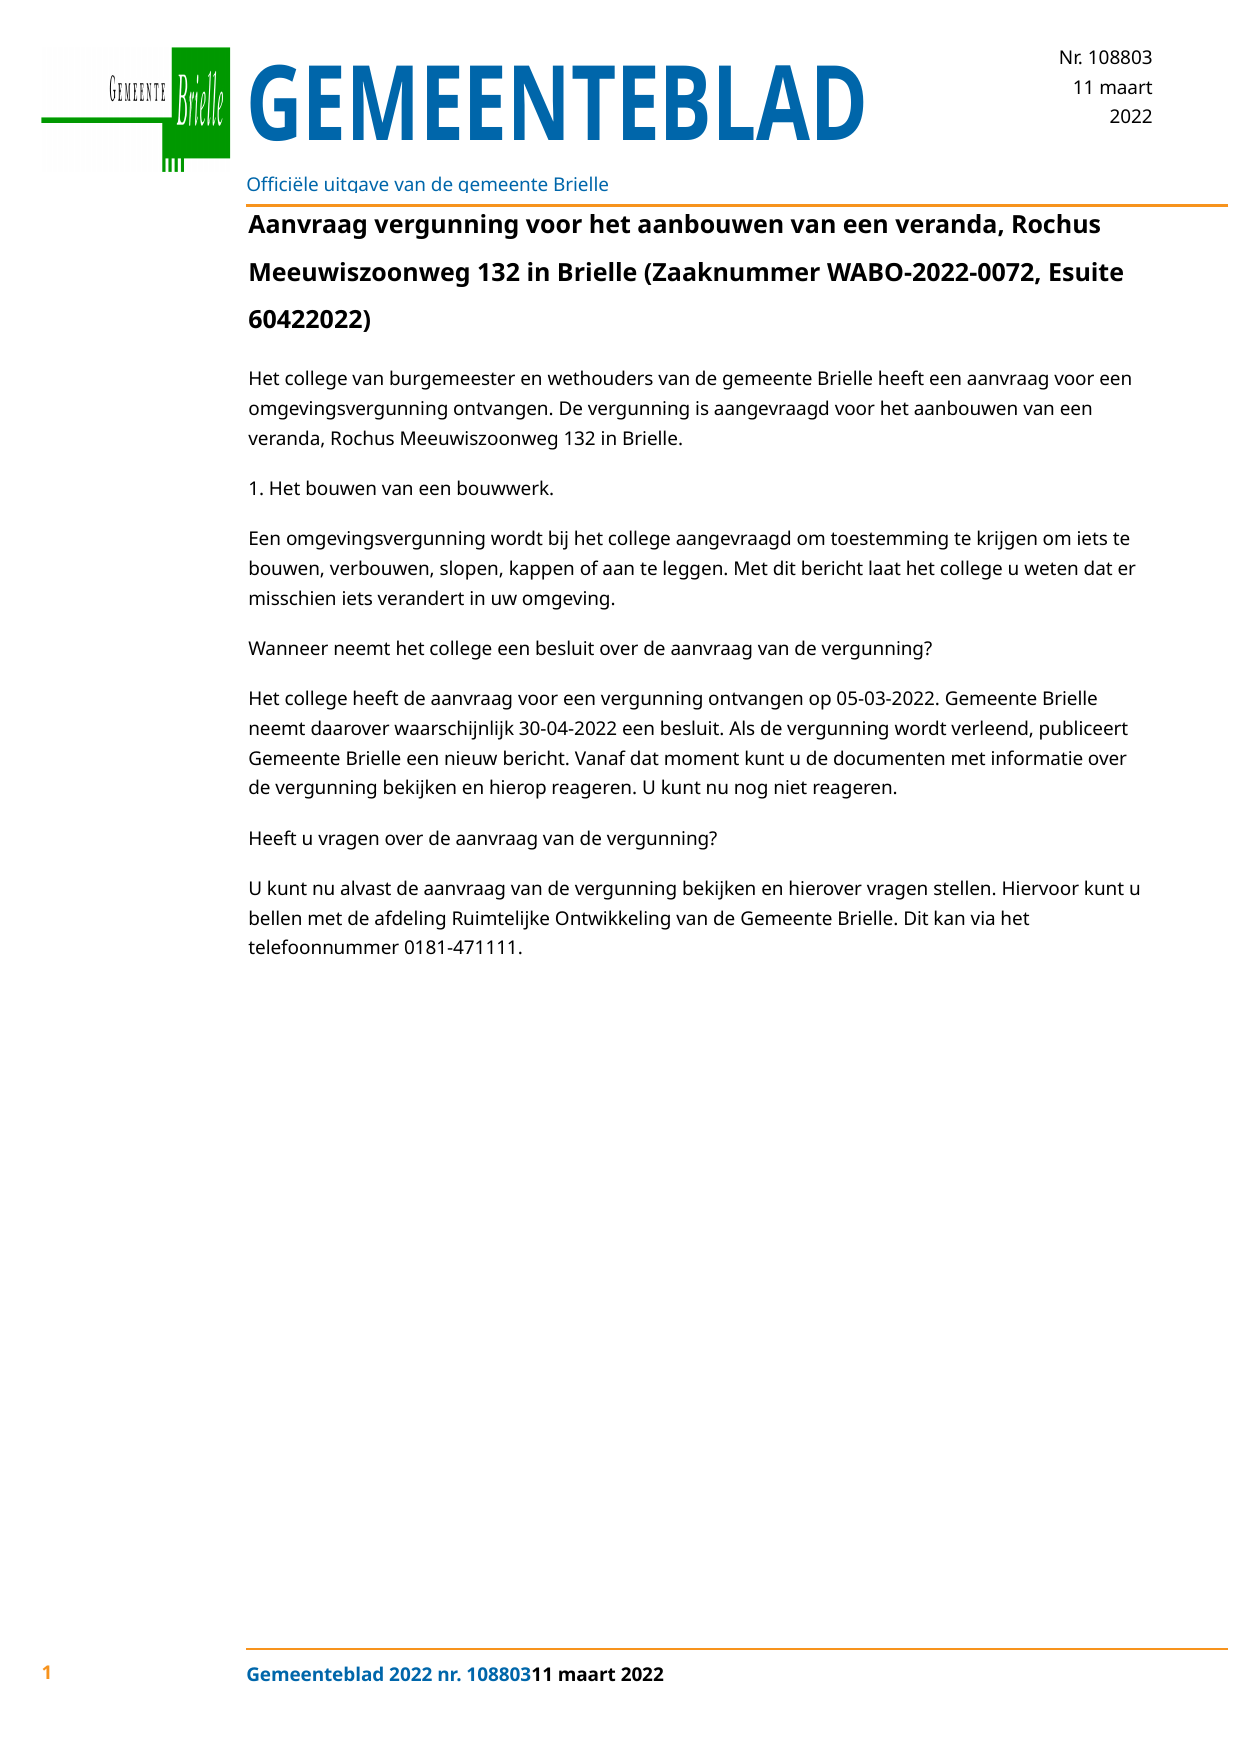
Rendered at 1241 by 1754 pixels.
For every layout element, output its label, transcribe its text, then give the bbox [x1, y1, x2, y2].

text Een omgevingsvergunning wordt bij het college aangevraagd om toestemming te krijgen om iets te bouwen, verbouwen, slopen, kappen of aan te leggen. Met dit bericht laat het college u weten dat er misschien iets verandert in uw omgeving. [248, 526, 1152, 610]
picture [41, 47, 231, 172]
text Het college van burgemeester en wethouders van de gemeente Brielle heeft een aanvraag voor een omgevingsvergunning ontvangen. De vergunning is aangevraagd voor het aanbouwen van een veranda, Rochus Meeuwiszoonweg 132 in Brielle. [248, 366, 1152, 450]
text Wanneer neemt het college een besluit over de aanvraag van de vergunning? [248, 635, 1152, 661]
text Aanvraag vergunning voor het aanbouwen van een veranda, Rochus Meeuwiszoonweg 132 in Brielle (Zaaknummer WABO-2022-0072, Esuite 60422022) [248, 207, 1152, 336]
text Heeft u vragen over de aanvraag van de vergunning? [248, 825, 1152, 850]
text 1. Het bouwen van een bouwwerk. [248, 475, 1152, 501]
text Het college heeft de aanvraag voor een vergunning ontvangen op 05-03-2022. Gemeente Brielle neemt daarover waarschijnlijk 30-04-2022 een besluit. Als de vergunning wordt verleend, publiceert Gemeente Brielle een nieuw bericht. Vanaf dat moment kunt u de documenten met informatie over de vergunning bekijken en hierop reageren. U kunt nu nog niet reageren. [248, 686, 1152, 800]
text U kunt nu alvast de aanvraag van de vergunning bekijken en hierover vragen stellen. Hiervoor kunt u bellen met de afdeling Ruimtelijke Ontwikkeling van de Gemeente Brielle. Dit kan via het telefoonnummer 0181-471111. [248, 875, 1152, 960]
